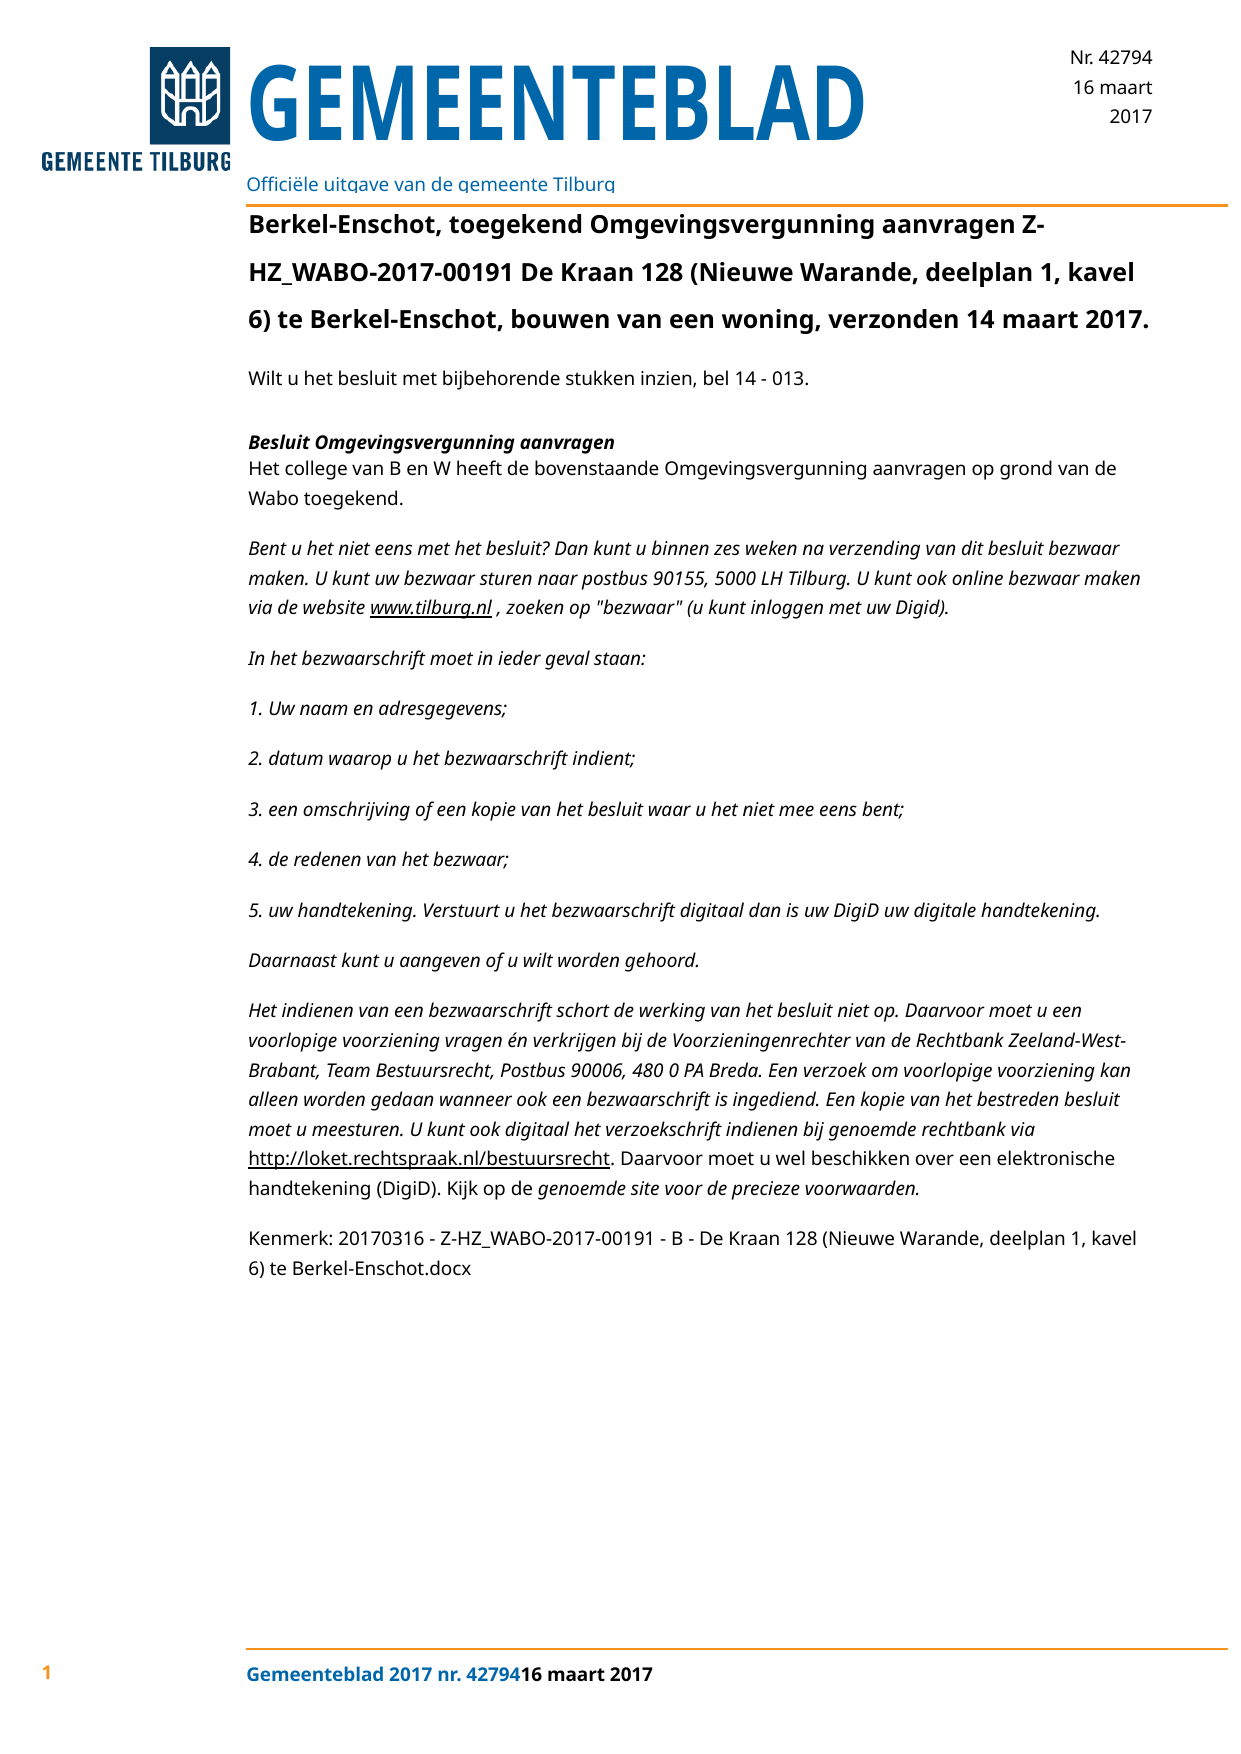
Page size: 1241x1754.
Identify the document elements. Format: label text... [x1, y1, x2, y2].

text Bent u het niet eens met het besluit? Dan kunt u binnen zes weken na verzending van dit besluit bezwaar maken. U kunt uw bezwaar sturen naar postbus 90155, 5000 LH Tilburg. U kunt ook online bezwaar maken via de website www.tilburg.nl , zoeken op "bezwaar" (u kunt inloggen met uw Digid). [248, 535, 1152, 620]
text Het indienen van een bezwaarschrift schort de werking van het besluit niet op. Daarvoor moet u een voorlopige voorziening vragen én verkrijgen bij de Voorzieningenrechter van de Rechtbank Zeeland-West-Brabant, Team Bestuursrecht, Postbus 90006, 480 0 PA Breda. Een verzoek om voorlopige voorziening kan alleen worden gedaan wanneer ook een bezwaarschrift is ingediend. Een kopie van het bestreden besluit moet u meesturen. U kunt ook digitaal het verzoekschrift indienen bij genoemde rechtbank via http://loket.rechtspraak.nl/bestuursrecht. Daarvoor moet u wel beschikken over een elektronische handtekening (DigiD). Kijk op de genoemde site voor de precieze voorwaarden. [248, 998, 1152, 1201]
text 2. datum waarop u het bezwaarschrift indient; [248, 746, 1152, 771]
text Het college van B en W heeft de bovenstaande Omgevingsvergunning aanvragen op grond van de Wabo toegekend. [248, 455, 1152, 511]
text Kenmerk: 20170316 - Z-HZ_WABO-2017-00191 - B - De Kraan 128 (Nieuwe Warande, deelplan 1, kavel 6) te Berkel-Enschot.docx [248, 1226, 1152, 1281]
text 3. een omschrijving of een kopie van het besluit waar u het niet mee eens bent; [248, 796, 1152, 822]
text Wilt u het besluit met bijbehorende stukken inzien, bel 14 - 013. [248, 366, 1152, 391]
text Daarnaast kunt u aangeven of u wilt worden gehoord. [248, 947, 1152, 973]
text 5. uw handtekening. Verstuurt u het bezwaarschrift digitaal dan is uw DigiD uw digitale handtekening. [248, 897, 1152, 923]
picture [41, 47, 231, 172]
text Berkel-Enschot, toegekend Omgevingsvergunning aanvragen Z-HZ_WABO-2017-00191 De Kraan 128 (Nieuwe Warande, deelplan 1, kavel 6) te Berkel-Enschot, bouwen van een woning, verzonden 14 maart 2017. [248, 207, 1152, 336]
text 1. Uw naam en adresgegevens; [248, 695, 1152, 721]
text 4. de redenen van het bezwaar; [248, 846, 1152, 872]
text Besluit Omgevingsvergunning aanvragen [248, 429, 1152, 455]
text In het bezwaarschrift moet in ieder geval staan: [248, 645, 1152, 671]
